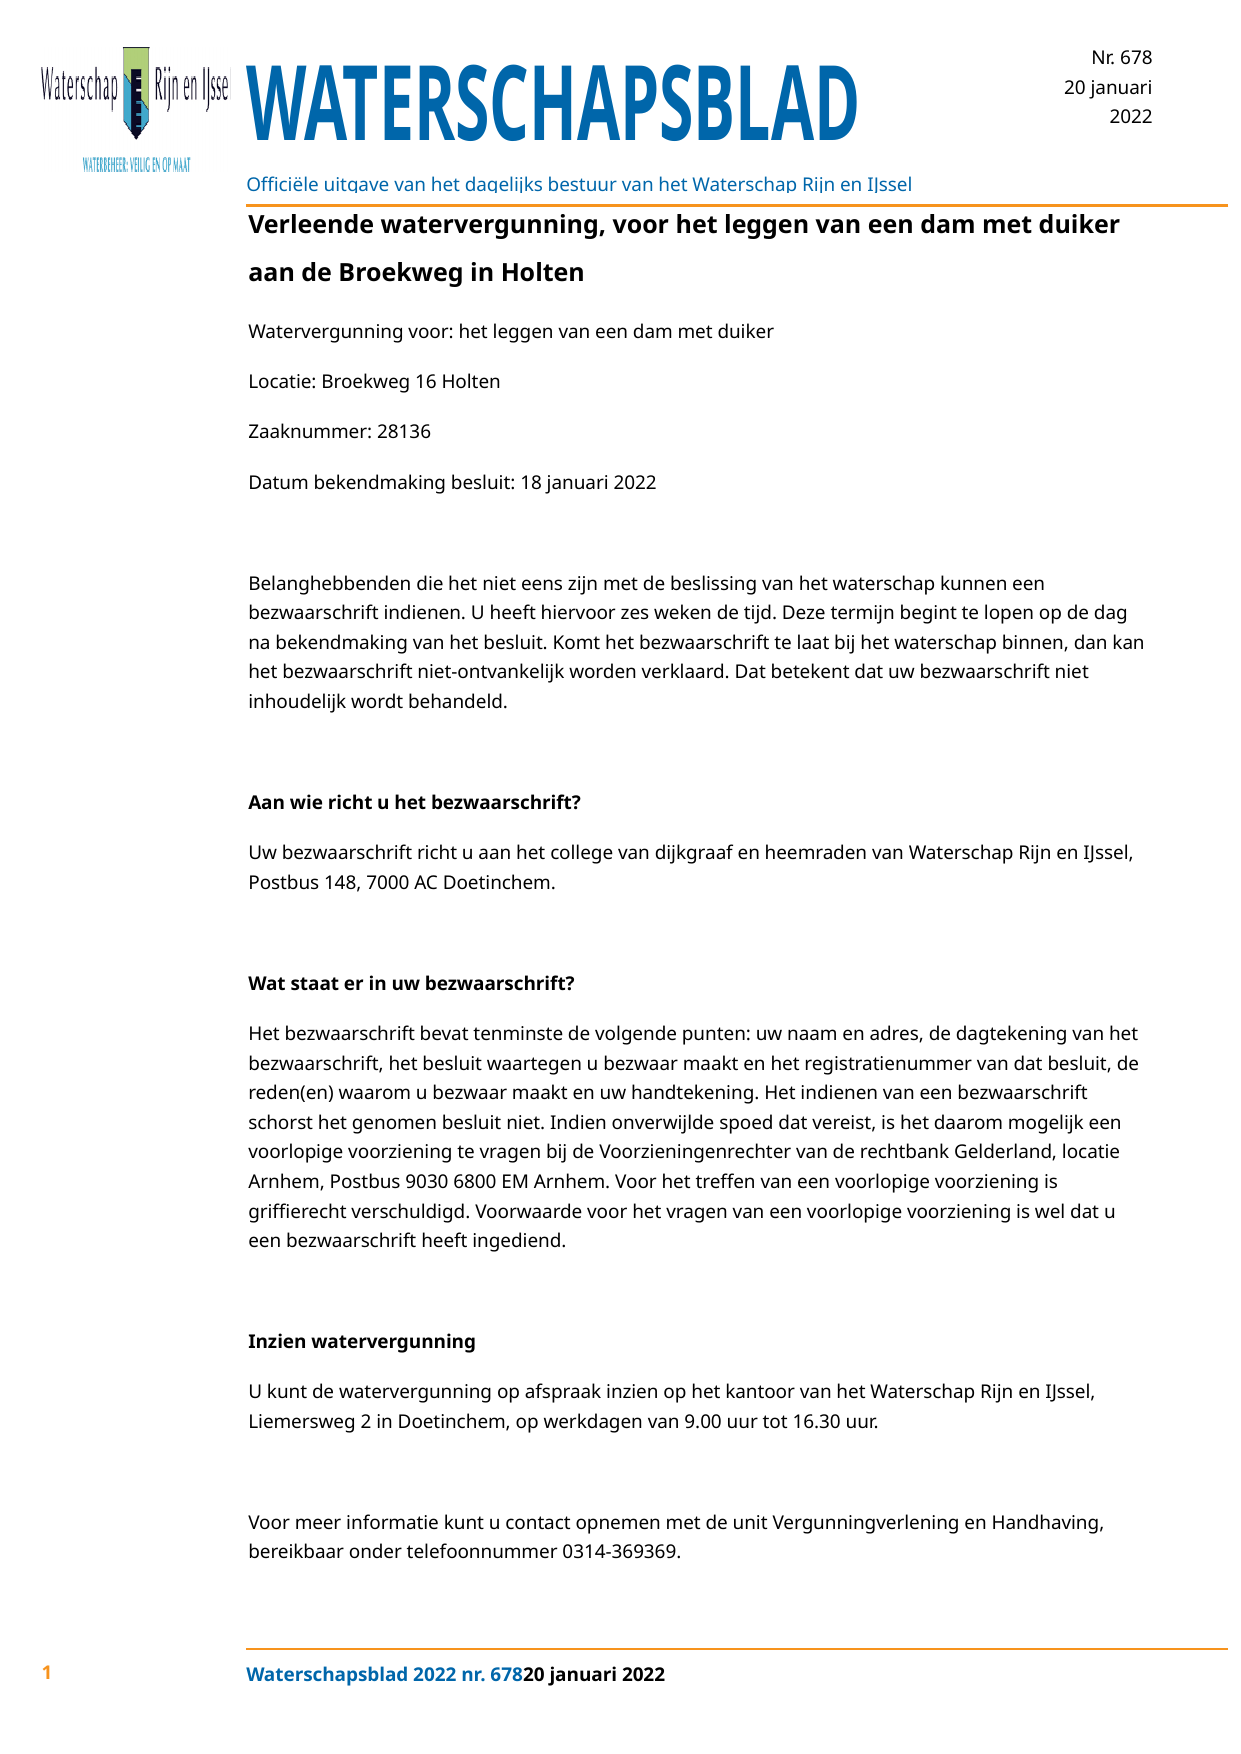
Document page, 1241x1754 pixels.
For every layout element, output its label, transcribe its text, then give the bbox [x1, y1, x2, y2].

text Uw bezwaarschrift richt u aan het college van dijkgraaf en heemraden van Waterschap Rijn en IJssel, Postbus 148, 7000 AC Doetinchem. [248, 839, 1152, 895]
text U kunt de watervergunning op afspraak inzien op het kantoor van het Waterschap Rijn en IJssel, Liemersweg 2 in Doetinchem, op werkdagen van 9.00 uur tot 16.30 uur. [248, 1379, 1152, 1434]
text Aan wie richt u het bezwaarschrift? [248, 789, 1152, 815]
text Inzien watervergunning [248, 1328, 1152, 1354]
text Voor meer informatie kunt u contact opnemen met de unit Vergunningverlening en Handhaving, bereikbaar onder telefoonnummer 0314-369369. [248, 1509, 1152, 1564]
text Het bezwaarschrift bevat tenminste de volgende punten: uw naam en adres, de dagtekening van het bezwaarschrift, het besluit waartegen u bezwaar maakt en het registratienummer van dat besluit, de reden(en) waarom u bezwaar maakt en uw handtekening. Het indienen van een bezwaarschrift schorst het genomen besluit niet. Indien onverwijlde spoed dat vereist, is het daarom mogelijk een voorlopige voorziening te vragen bij de Voorzieningenrechter van de rechtbank Gelderland, locatie Arnhem, Postbus 9030 6800 EM Arnhem. Voor het treffen van een voorlopige voorziening is griffierecht verschuldigd. Voorwaarde voor het vragen van een voorlopige voorziening is wel dat u een bezwaarschrift heeft ingediend. [248, 1020, 1152, 1253]
text Locatie: Broekweg 16 Holten [248, 368, 1152, 394]
text Belanghebbenden die het niet eens zijn met de beslissing van het waterschap kunnen een bezwaarschrift indienen. U heeft hiervoor zes weken de tijd. Deze termijn begint te lopen op de dag na bekendmaking van het besluit. Komt het bezwaarschrift te laat bij het waterschap binnen, dan kan het bezwaarschrift niet-ontvankelijk worden verklaard. Dat betekent dat uw bezwaarschrift niet inhoudelijk wordt behandeld. [248, 570, 1152, 714]
text Wat staat er in uw bezwaarschrift? [248, 970, 1152, 996]
text Zaaknummer: 28136 [248, 419, 1152, 444]
text Datum bekendmaking besluit: 18 januari 2022 [248, 469, 1152, 495]
picture [41, 47, 231, 172]
text Verleende watervergunning, voor het leggen van een dam met duiker aan de Broekweg in Holten [248, 207, 1152, 288]
text Watervergunning voor: het leggen van een dam met duiker [248, 318, 1152, 344]
